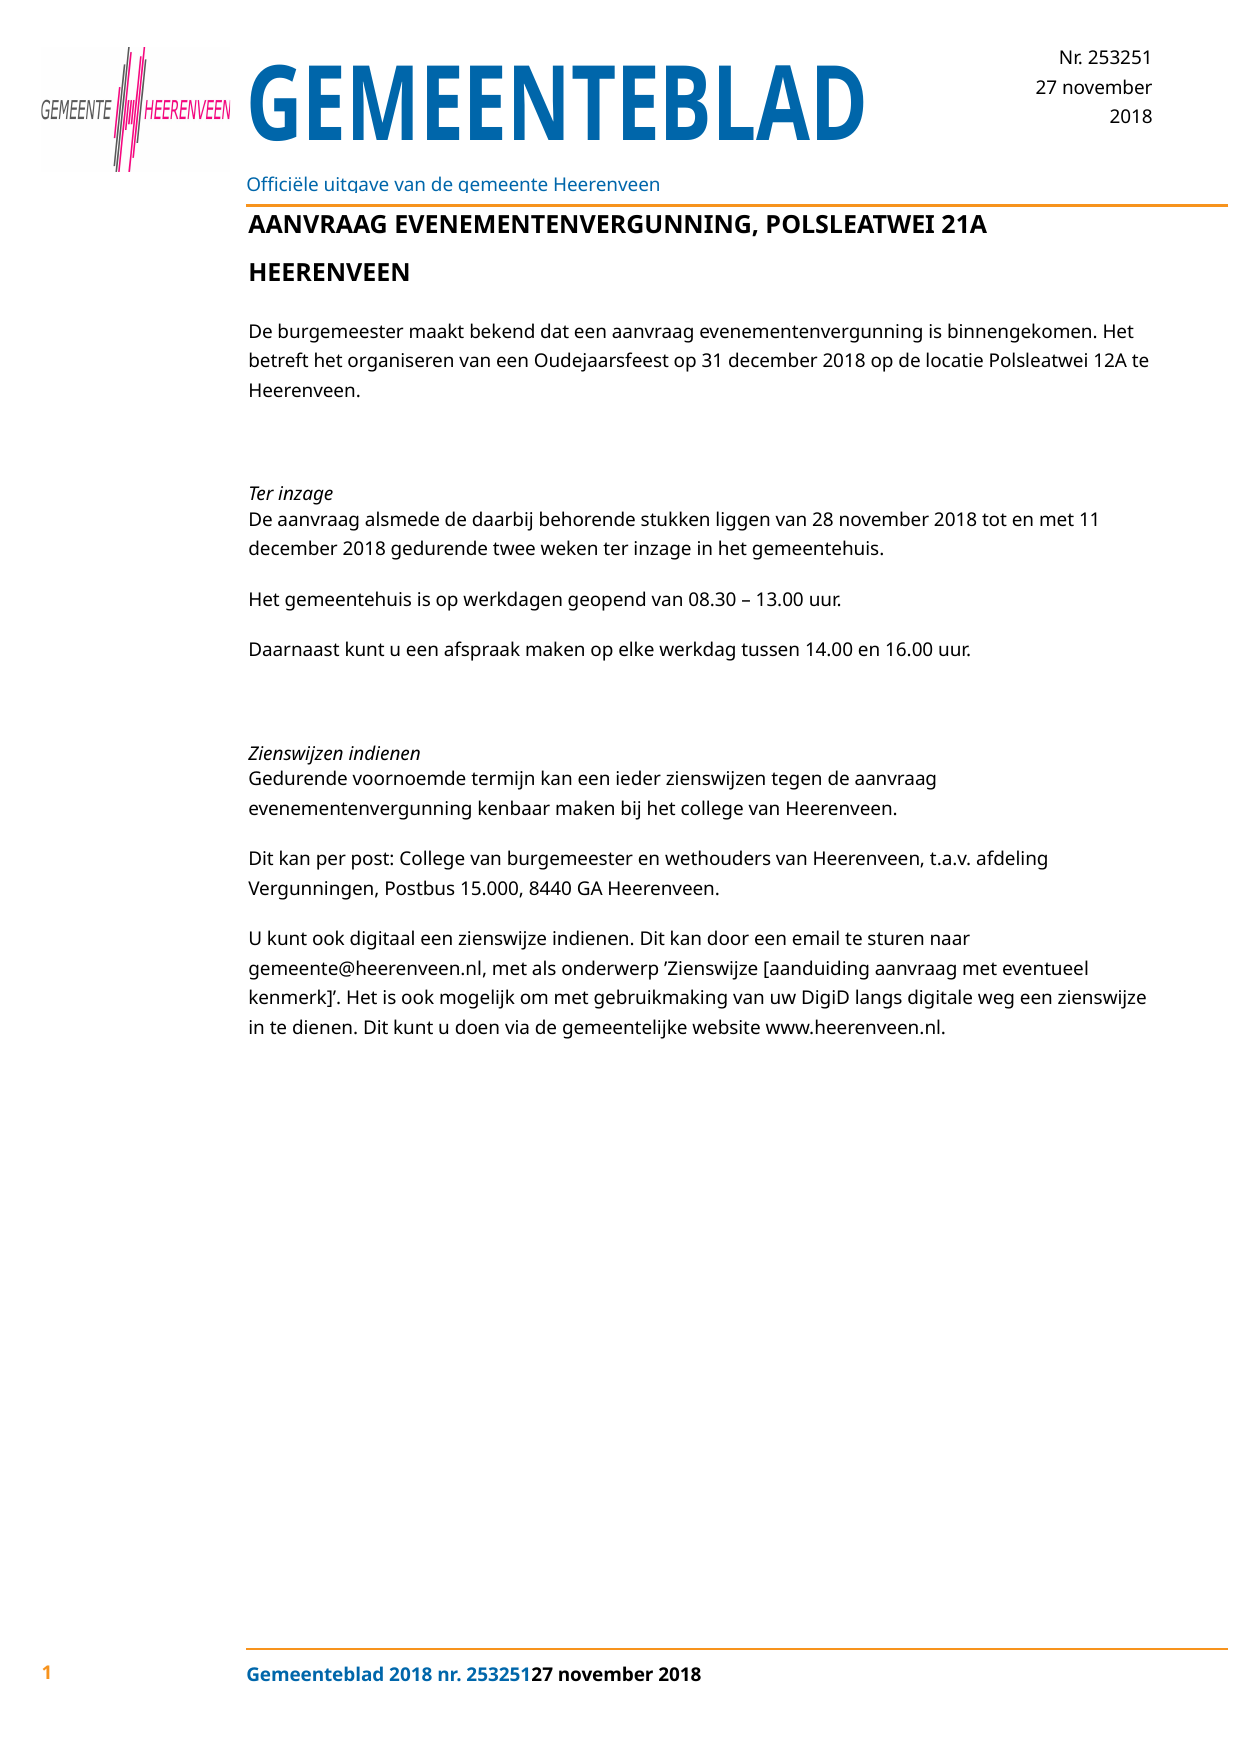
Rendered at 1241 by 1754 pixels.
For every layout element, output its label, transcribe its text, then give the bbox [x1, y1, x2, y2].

text De aanvraag alsmede de daarbij behorende stukken liggen van 28 november 2018 tot en met 11 december 2018 gedurende twee weken ter inzage in het gemeentehuis. [248, 506, 1152, 561]
text De burgemeester maakt bekend dat een aanvraag evenementenvergunning is binnengekomen. Het betreft het organiseren van een Oudejaarsfeest op 31 december 2018 op de locatie Polsleatwei 12A te Heerenveen. [248, 318, 1152, 403]
text Gedurende voornoemde termijn kan een ieder zienswijzen tegen de aanvraag evenementenvergunning kenbaar maken bij het college van Heerenveen. [248, 765, 1152, 821]
text Ter inzage [248, 480, 1152, 506]
text Dit kan per post: College van burgemeester en wethouders van Heerenveen, t.a.v. afdeling Vergunningen, Postbus 15.000, 8440 GA Heerenveen. [248, 845, 1152, 901]
text AANVRAAG EVENEMENTENVERGUNNING, POLSLEATWEI 21A HEERENVEEN [248, 207, 1152, 288]
text Het gemeentehuis is op werkdagen geopend van 08.30 – 13.00 uur. [248, 586, 1152, 612]
picture [41, 47, 231, 172]
text Zienswijzen indienen [248, 740, 1152, 765]
text Daarnaast kunt u een afspraak maken op elke werkdag tussen 14.00 en 16.00 uur. [248, 636, 1152, 662]
text U kunt ook digitaal een zienswijze indienen. Dit kan door een email te sturen naar gemeente@heerenveen.nl, met als onderwerp ’Zienswijze [aanduiding aanvraag met eventueel kenmerk]’. Het is ook mogelijk om met gebruikmaking van uw DigiD langs digitale weg een zienswijze in te dienen. Dit kunt u doen via de gemeentelijke website www.heerenveen.nl. [248, 925, 1152, 1040]
